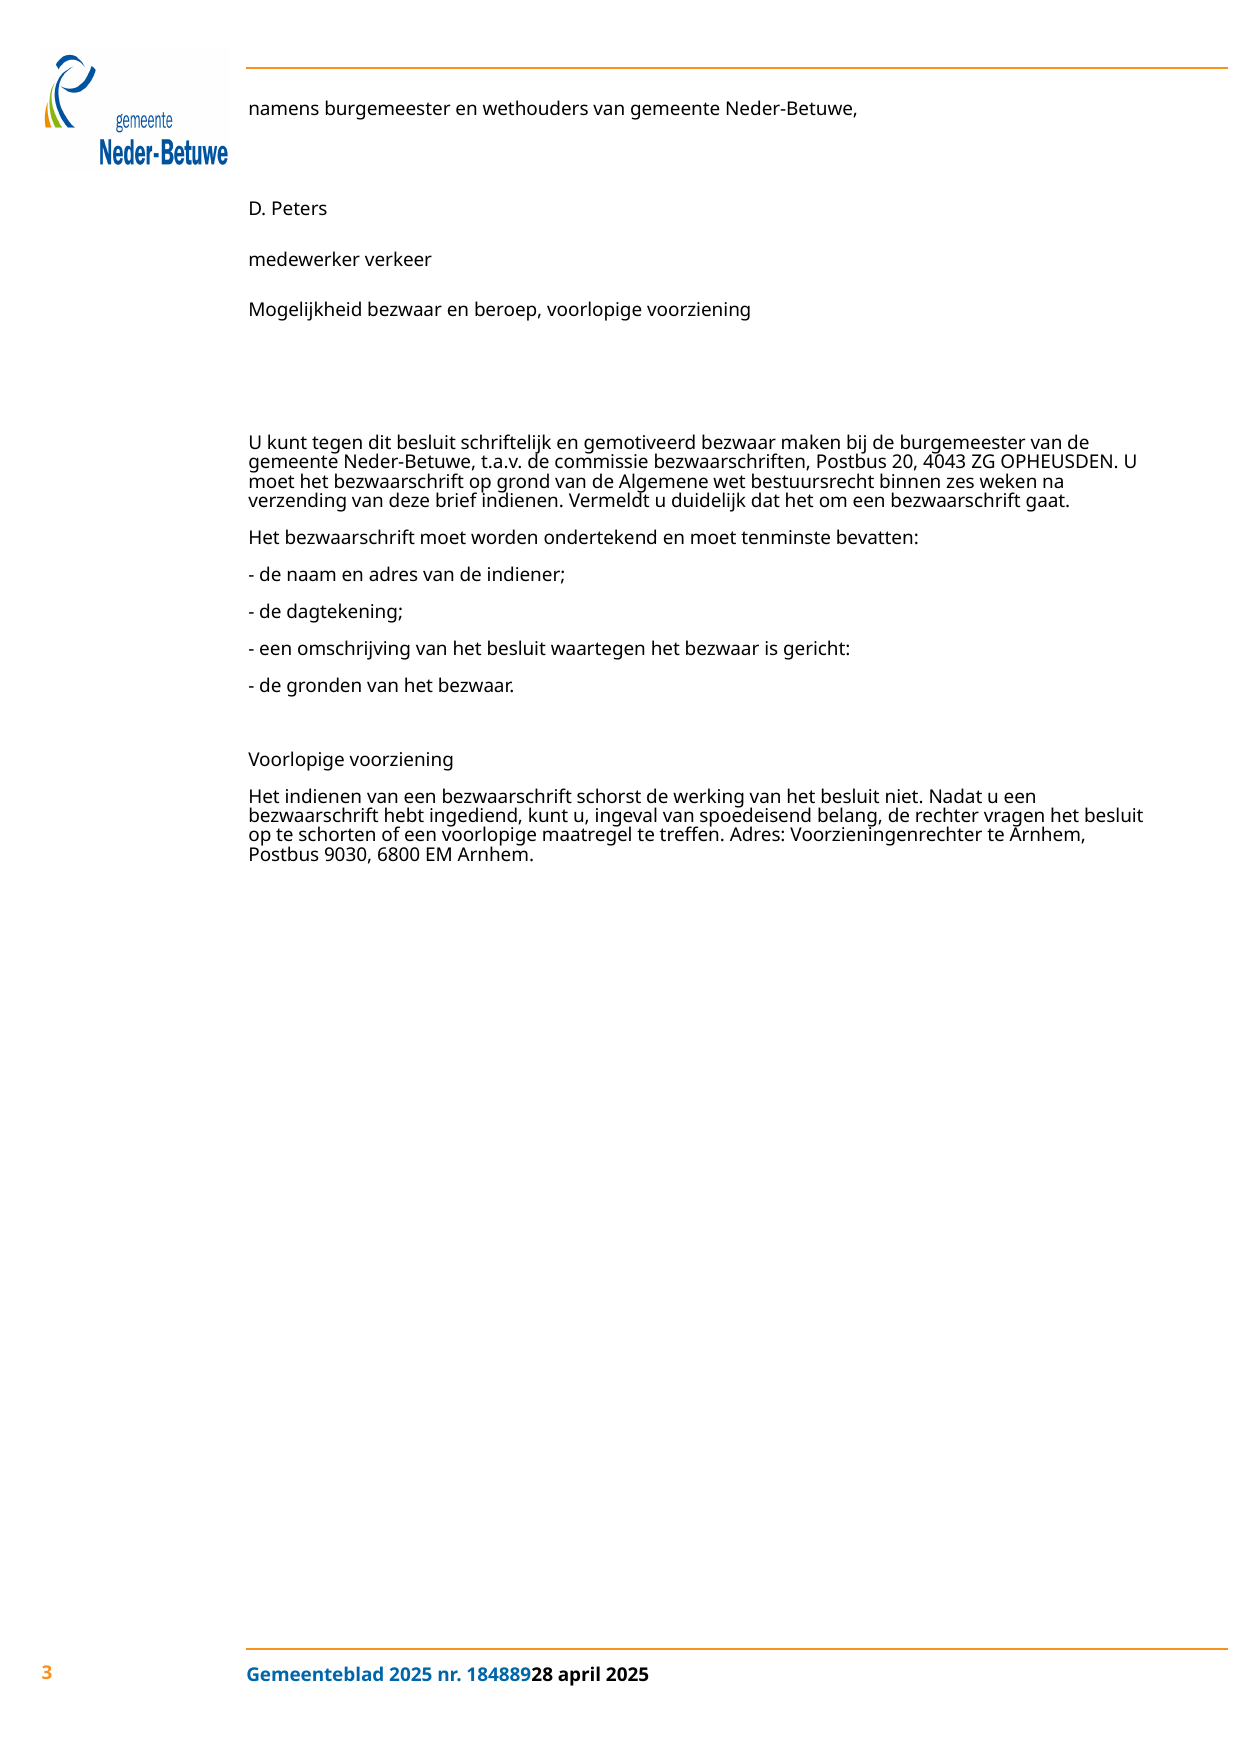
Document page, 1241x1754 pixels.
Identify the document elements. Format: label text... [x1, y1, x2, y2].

picture [41, 47, 231, 172]
text - de gronden van het bezwaar. [248, 677, 1152, 696]
text - de dagtekening; [248, 603, 1152, 622]
text Mogelijkheid bezwaar en beroep, voorlopige voorziening [248, 296, 1152, 322]
text Het bezwaarschrift moet worden ondertekend en moet tenminste bevatten: [248, 529, 1152, 548]
text - de naam en adres van de indiener; [248, 566, 1152, 585]
text medewerker verkeer [248, 246, 1152, 272]
text U kunt tegen dit besluit schriftelijk en gemotiveerd bezwaar maken bij de burgemeester van de gemeente Neder-Betuwe, t.a.v. de commissie bezwaarschriften, Postbus 20, 4043 ZG OPHEUSDEN. U moet het bezwaarschrift op grond van de Algemene wet bestuursrecht binnen zes weken na verzending van deze brief indienen. Vermeldt u duidelijk dat het om een bezwaarschrift gaat. [248, 434, 1152, 511]
text Voorlopige voorziening [248, 751, 1152, 770]
text namens burgemeester en wethouders van gemeente Neder-Betuwe, [248, 95, 1152, 121]
text D. Peters [248, 196, 1152, 221]
text Het indienen van een bezwaarschrift schorst de werking van het besluit niet. Nadat u een bezwaarschrift hebt ingediend, kunt u, ingeval van spoedeisend belang, de rechter vragen het besluit op te schorten of een voorlopige maatregel te treffen. Adres: Voorzieningenrechter te Arnhem, Postbus 9030, 6800 EM Arnhem. [248, 788, 1152, 865]
text - een omschrijving van het besluit waartegen het bezwaar is gericht: [248, 640, 1152, 659]
